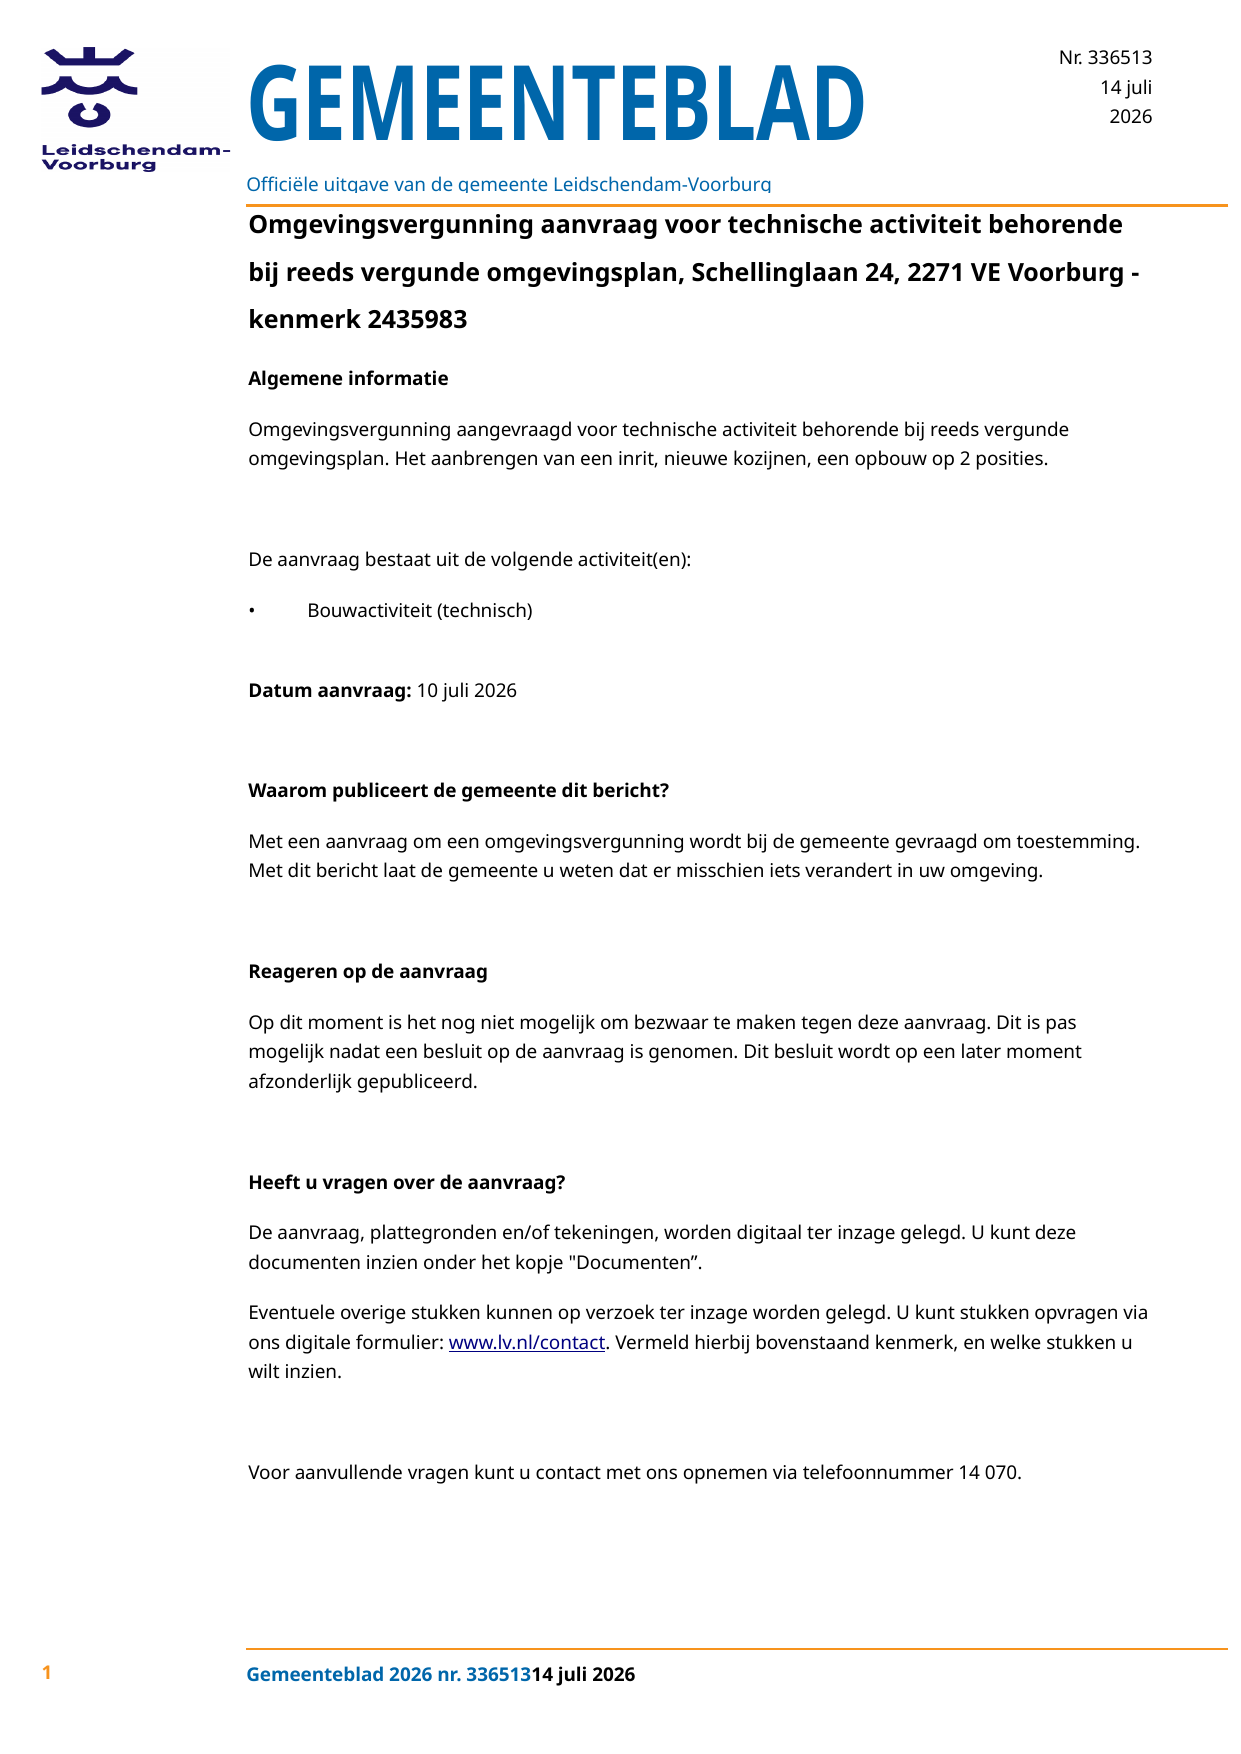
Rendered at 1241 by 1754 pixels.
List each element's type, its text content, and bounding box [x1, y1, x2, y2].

text Voor aanvullende vragen kunt u contact met ons opnemen via telefoonnummer 14 070. [248, 1459, 1152, 1485]
text Heeft u vragen over de aanvraag? [248, 1169, 1152, 1194]
text Waarom publiceert de gemeente dit bericht? [248, 778, 1152, 803]
text Met een aanvraag om een omgevingsvergunning wordt bij de gemeente gevraagd om toestemming. Met dit bericht laat de gemeente u weten dat er misschien iets verandert in uw omgeving. [248, 828, 1152, 883]
picture [41, 47, 231, 172]
text Eventuele overige stukken kunnen op verzoek ter inzage worden gelegd. U kunt stukken opvragen via ons digitale formulier: www.lv.nl/contact. Vermeld hierbij bovenstaand kenmerk, en welke stukken u wilt inzien. [248, 1299, 1152, 1384]
text Reageren op de aanvraag [248, 958, 1152, 984]
text Algemene informatie [248, 366, 1152, 391]
list Bouwactiviteit (technisch) [248, 597, 1152, 622]
text De aanvraag bestaat uit de volgende activiteit(en): [248, 546, 1152, 572]
text Op dit moment is het nog niet mogelijk om bezwaar te maken tegen deze aanvraag. Dit is pas mogelijk nadat een besluit op de aanvraag is genomen. Dit besluit wordt op een later moment afzonderlijk gepubliceerd. [248, 1009, 1152, 1094]
text Omgevingsvergunning aanvraag voor technische activiteit behorende bij reeds vergunde omgevingsplan, Schellinglaan 24, 2271 VE Voorburg - kenmerk 2435983 [248, 207, 1152, 336]
text Datum aanvraag: 10 juli 2026 [248, 677, 1152, 702]
text De aanvraag, plattegronden en/of tekeningen, worden digitaal ter inzage gelegd. U kunt deze documenten inzien onder het kopje "Documenten”. [248, 1219, 1152, 1274]
text Omgevingsvergunning aangevraagd voor technische activiteit behorende bij reeds vergunde omgevingsplan. Het aanbrengen van een inrit, nieuwe kozijnen, een opbouw op 2 posities. [248, 416, 1152, 471]
